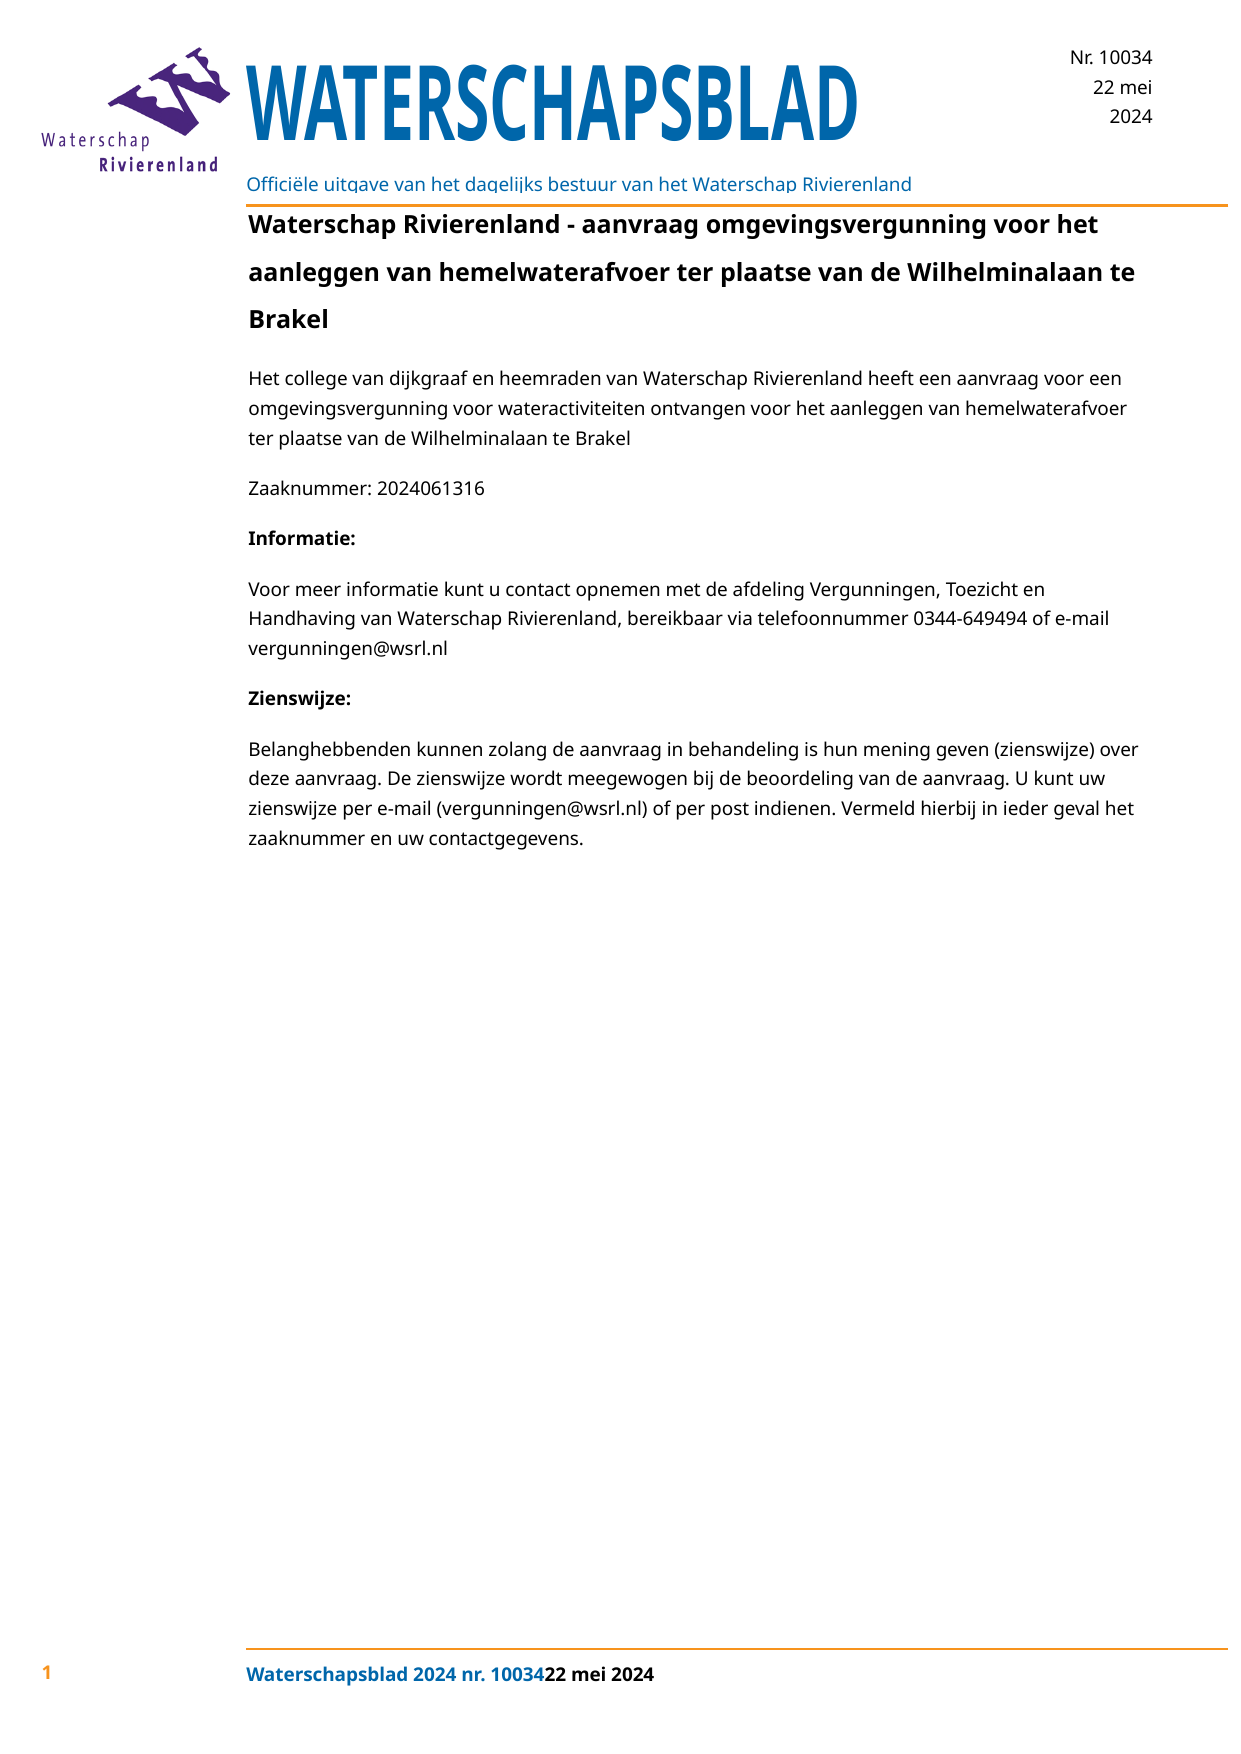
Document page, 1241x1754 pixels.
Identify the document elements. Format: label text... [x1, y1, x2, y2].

text Voor meer informatie kunt u contact opnemen met de afdeling Vergunningen, Toezicht en Handhaving van Waterschap Rivierenland, bereikbaar via telefoonnummer 0344-649494 of e-mail vergunningen@wsrl.nl [248, 576, 1152, 661]
text Zienswijze: [248, 686, 1152, 711]
text Belanghebbenden kunnen zolang de aanvraag in behandeling is hun mening geven (zienswijze) over deze aanvraag. De zienswijze wordt meegewogen bij de beoordeling van de aanvraag. U kunt uw zienswijze per e-mail (vergunningen@wsrl.nl) of per post indienen. Vermeld hierbij in ieder geval het zaaknummer en uw contactgegevens. [248, 736, 1152, 850]
text Waterschap Rivierenland - aanvraag omgevingsvergunning voor het aanleggen van hemelwaterafvoer ter plaatse van de Wilhelminalaan te Brakel [248, 207, 1152, 336]
text Het college van dijkgraaf en heemraden van Waterschap Rivierenland heeft een aanvraag voor een omgevingsvergunning voor wateractiviteiten ontvangen voor het aanleggen van hemelwaterafvoer ter plaatse van de Wilhelminalaan te Brakel [248, 366, 1152, 450]
text Informatie: [248, 526, 1152, 551]
text Zaaknummer: 2024061316 [248, 475, 1152, 501]
picture [41, 47, 231, 172]
